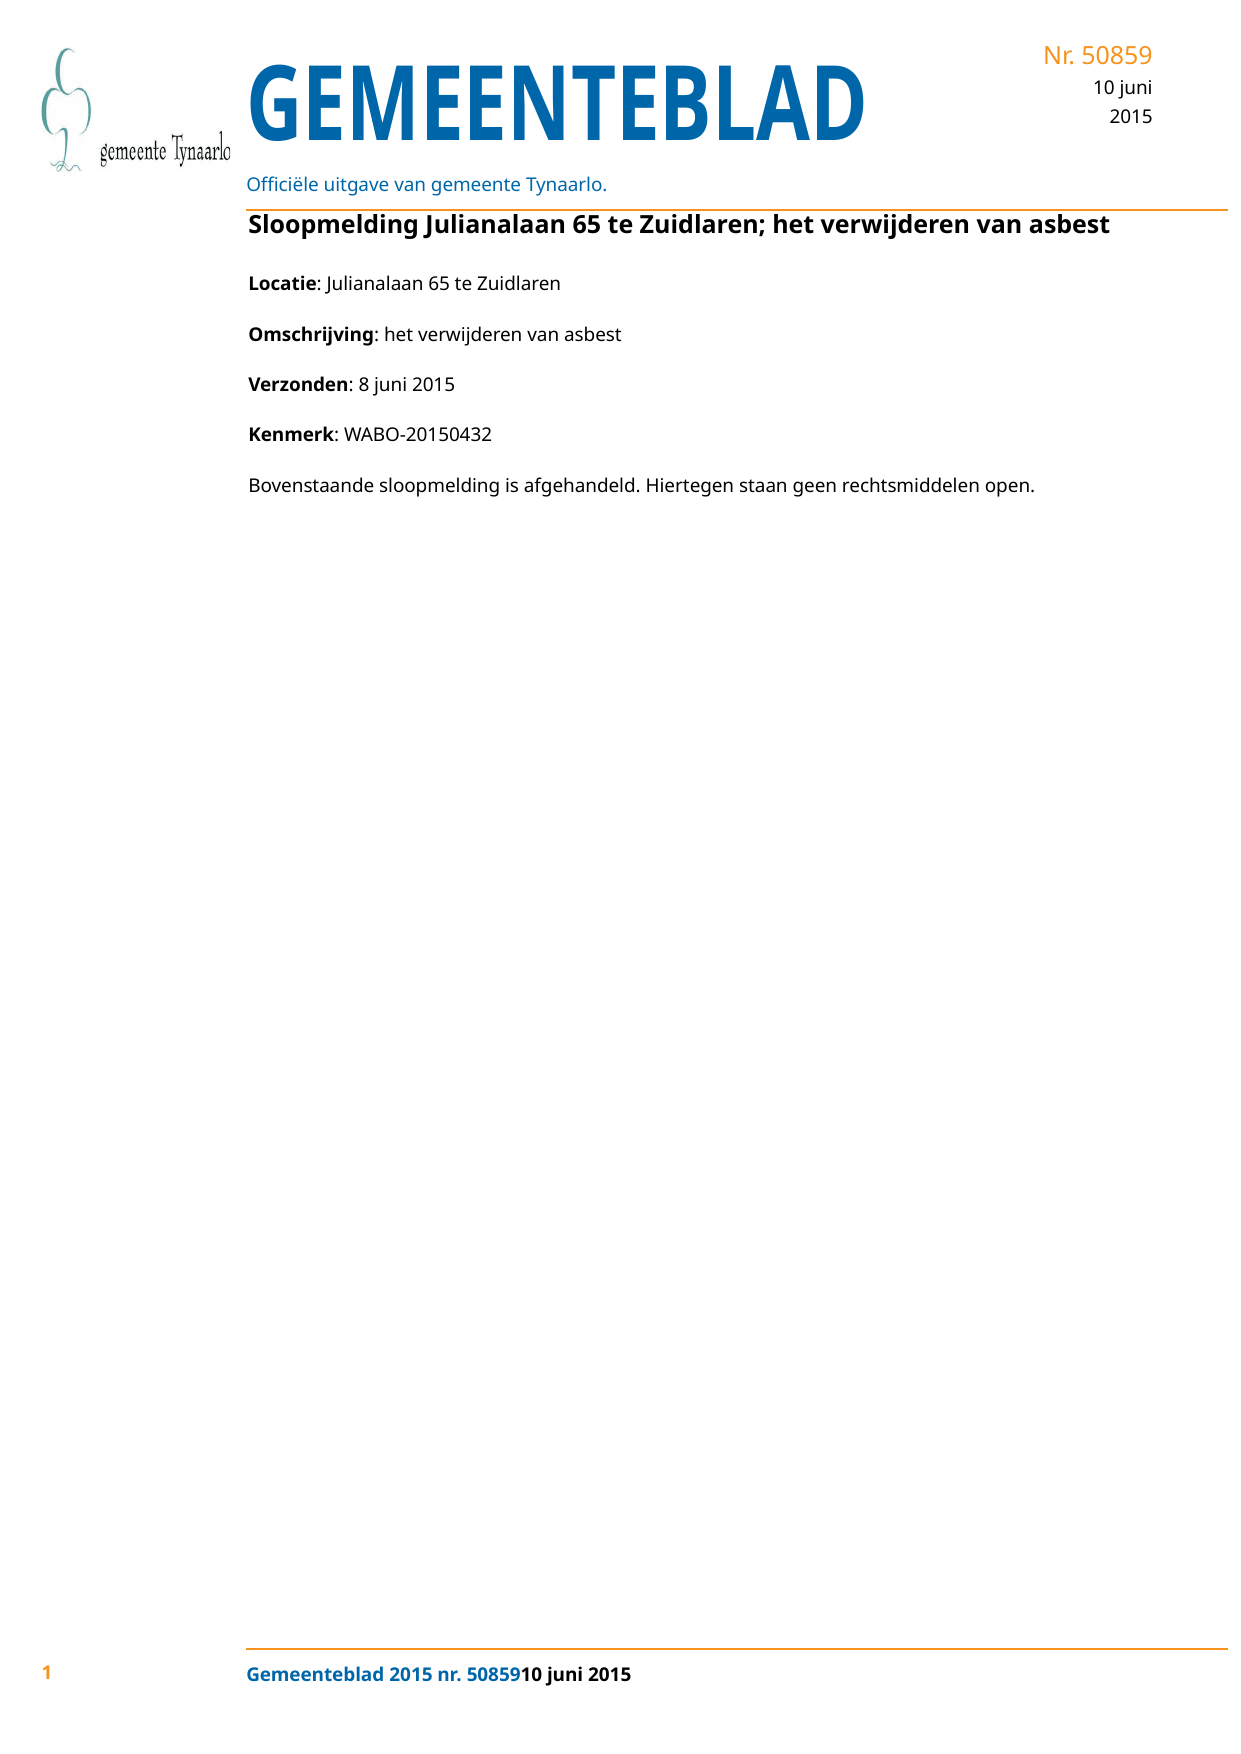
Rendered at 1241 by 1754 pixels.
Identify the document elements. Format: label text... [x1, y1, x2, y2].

text Sloopmelding Julianalaan 65 te Zuidlaren; het verwijderen van asbest [248, 211, 1152, 241]
text Bovenstaande sloopmelding is afgehandeld. Hiertegen staan geen rechtsmiddelen open. [248, 472, 1152, 498]
text Omschrijving: het verwijderen van asbest [248, 321, 1152, 346]
text Kenmerk: WABO-20150432 [248, 422, 1152, 447]
picture [41, 47, 231, 172]
text Verzonden: 8 juni 2015 [248, 371, 1152, 397]
text Locatie: Julianalaan 65 te Zuidlaren [248, 270, 1152, 296]
